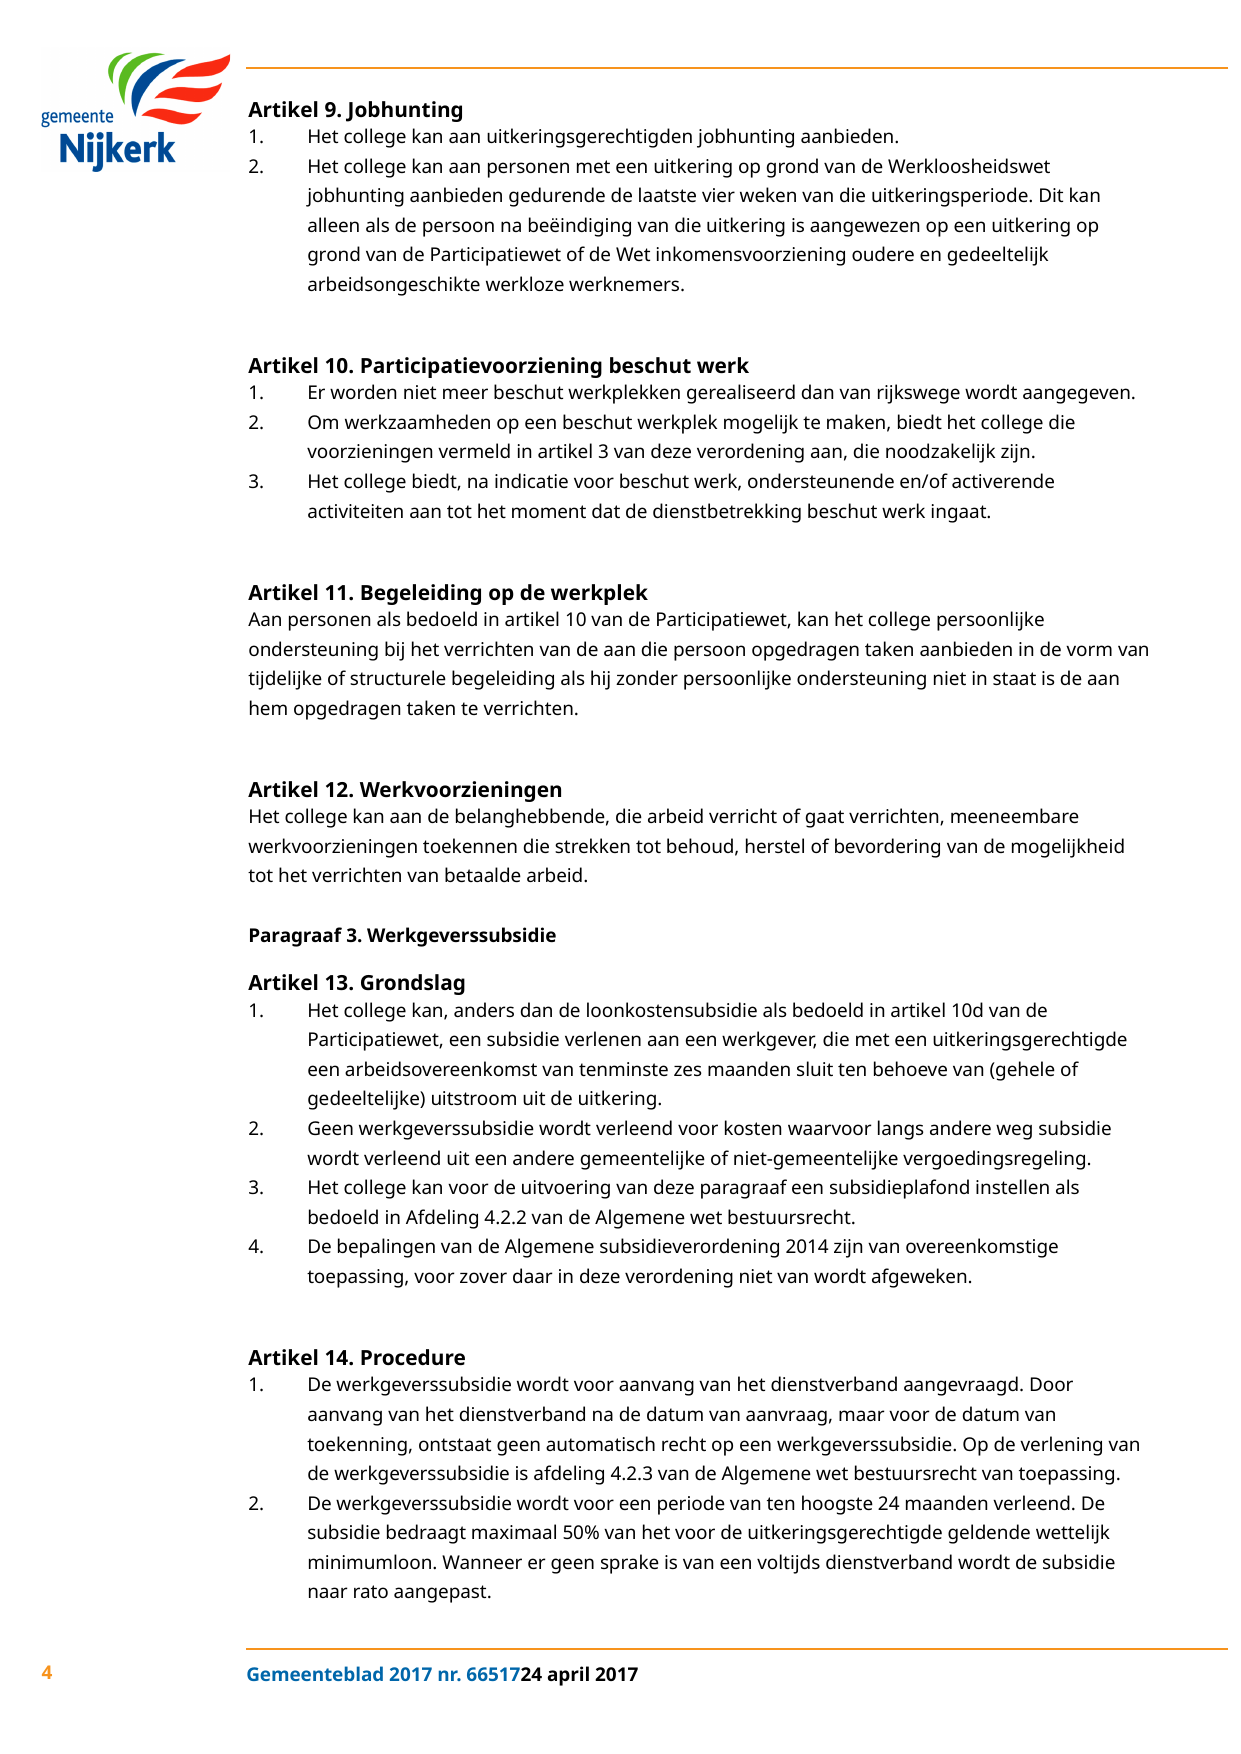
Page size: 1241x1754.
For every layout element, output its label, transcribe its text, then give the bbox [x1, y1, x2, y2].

list De bepalingen van de Algemene subsidieverordening 2014 zijn van overeenkomstige toepassing, voor zover daar in deze verordening niet van wordt afgeweken. [248, 1233, 1152, 1289]
text Aan personen als bedoeld in artikel 10 van de Participatiewet, kan het college persoonlijke ondersteuning bij het verrichten van de aan die persoon opgedragen taken aanbieden in de vorm van tijdelijke of structurele begeleiding als hij zonder persoonlijke ondersteuning niet in staat is de aan hem opgedragen taken te verrichten. [248, 606, 1152, 721]
picture [41, 47, 231, 172]
text Artikel 10. Participatievoorziening beschut werk [248, 351, 1152, 379]
list Om werkzaamheden op een beschut werkplek mogelijk te maken, biedt het college die voorzieningen vermeld in artikel 3 van deze verordening aan, die noodzakelijk zijn. [248, 409, 1152, 464]
list Geen werkgeverssubsidie wordt verleend voor kosten waarvoor langs andere weg subsidie wordt verleend uit een andere gemeentelijke of niet-gemeentelijke vergoedingsregeling. [248, 1115, 1152, 1171]
text Artikel 12. Werkvoorzieningen [248, 775, 1152, 803]
list Het college kan aan personen met een uitkering op grond van de Werkloosheidswet jobhunting aanbieden gedurende de laatste vier weken van die uitkeringsperiode. Dit kan alleen als de persoon na beëindiging van die uitkering is aangewezen op een uitkering op grond van de Participatiewet of de Wet inkomensvoorziening oudere en gedeeltelijk arbeidsongeschikte werkloze werknemers. [248, 153, 1152, 297]
list Er worden niet meer beschut werkplekken gerealiseerd dan van rijkswege wordt aangegeven. [248, 379, 1152, 405]
text Artikel 11. Begeleiding op de werkplek [248, 578, 1152, 606]
text Het college kan aan de belanghebbende, die arbeid verricht of gaat verrichten, meeneembare werkvoorzieningen toekennen die strekken tot behoud, herstel of bevordering van de mogelijkheid tot het verrichten van betaalde arbeid. [248, 803, 1152, 888]
text Artikel 9. Jobhunting [248, 95, 1152, 123]
text Paragraaf 3. Werkgeverssubsidie [248, 922, 1152, 948]
list Het college kan aan uitkeringsgerechtigden jobhunting aanbieden. [248, 123, 1152, 149]
list De werkgeverssubsidie wordt voor aanvang van het dienstverband aangevraagd. Door aanvang van het dienstverband na de datum van aanvraag, maar voor de datum van toekenning, ontstaat geen automatisch recht op een werkgeverssubsidie. Op de verlening van de werkgeverssubsidie is afdeling 4.2.3 van de Algemene wet bestuursrecht van toepassing. [248, 1372, 1152, 1486]
text Artikel 14. Procedure [248, 1343, 1152, 1372]
list Het college kan, anders dan de loonkostensubsidie als bedoeld in artikel 10d van de Participatiewet, een subsidie verlenen aan een werkgever, die met een uitkeringsgerechtigde een arbeidsovereenkomst van tenminste zes maanden sluit ten behoeve van (gehele of gedeeltelijke) uitstroom uit de uitkering. [248, 997, 1152, 1111]
list Het college biedt, na indicatie voor beschut werk, ondersteunende en/of activerende activiteiten aan tot het moment dat de dienstbetrekking beschut werk ingaat. [248, 468, 1152, 524]
list De werkgeverssubsidie wordt voor een periode van ten hoogste 24 maanden verleend. De subsidie bedraagt maximaal 50% van het voor de uitkeringsgerechtigde geldende wettelijk minimumloon. Wanneer er geen sprake is van een voltijds dienstverband wordt de subsidie naar rato aangepast. [248, 1490, 1152, 1604]
text Artikel 13. Grondslag [248, 968, 1152, 997]
list Het college kan voor de uitvoering van deze paragraaf een subsidieplafond instellen als bedoeld in Afdeling 4.2.2 van de Algemene wet bestuursrecht. [248, 1174, 1152, 1230]
